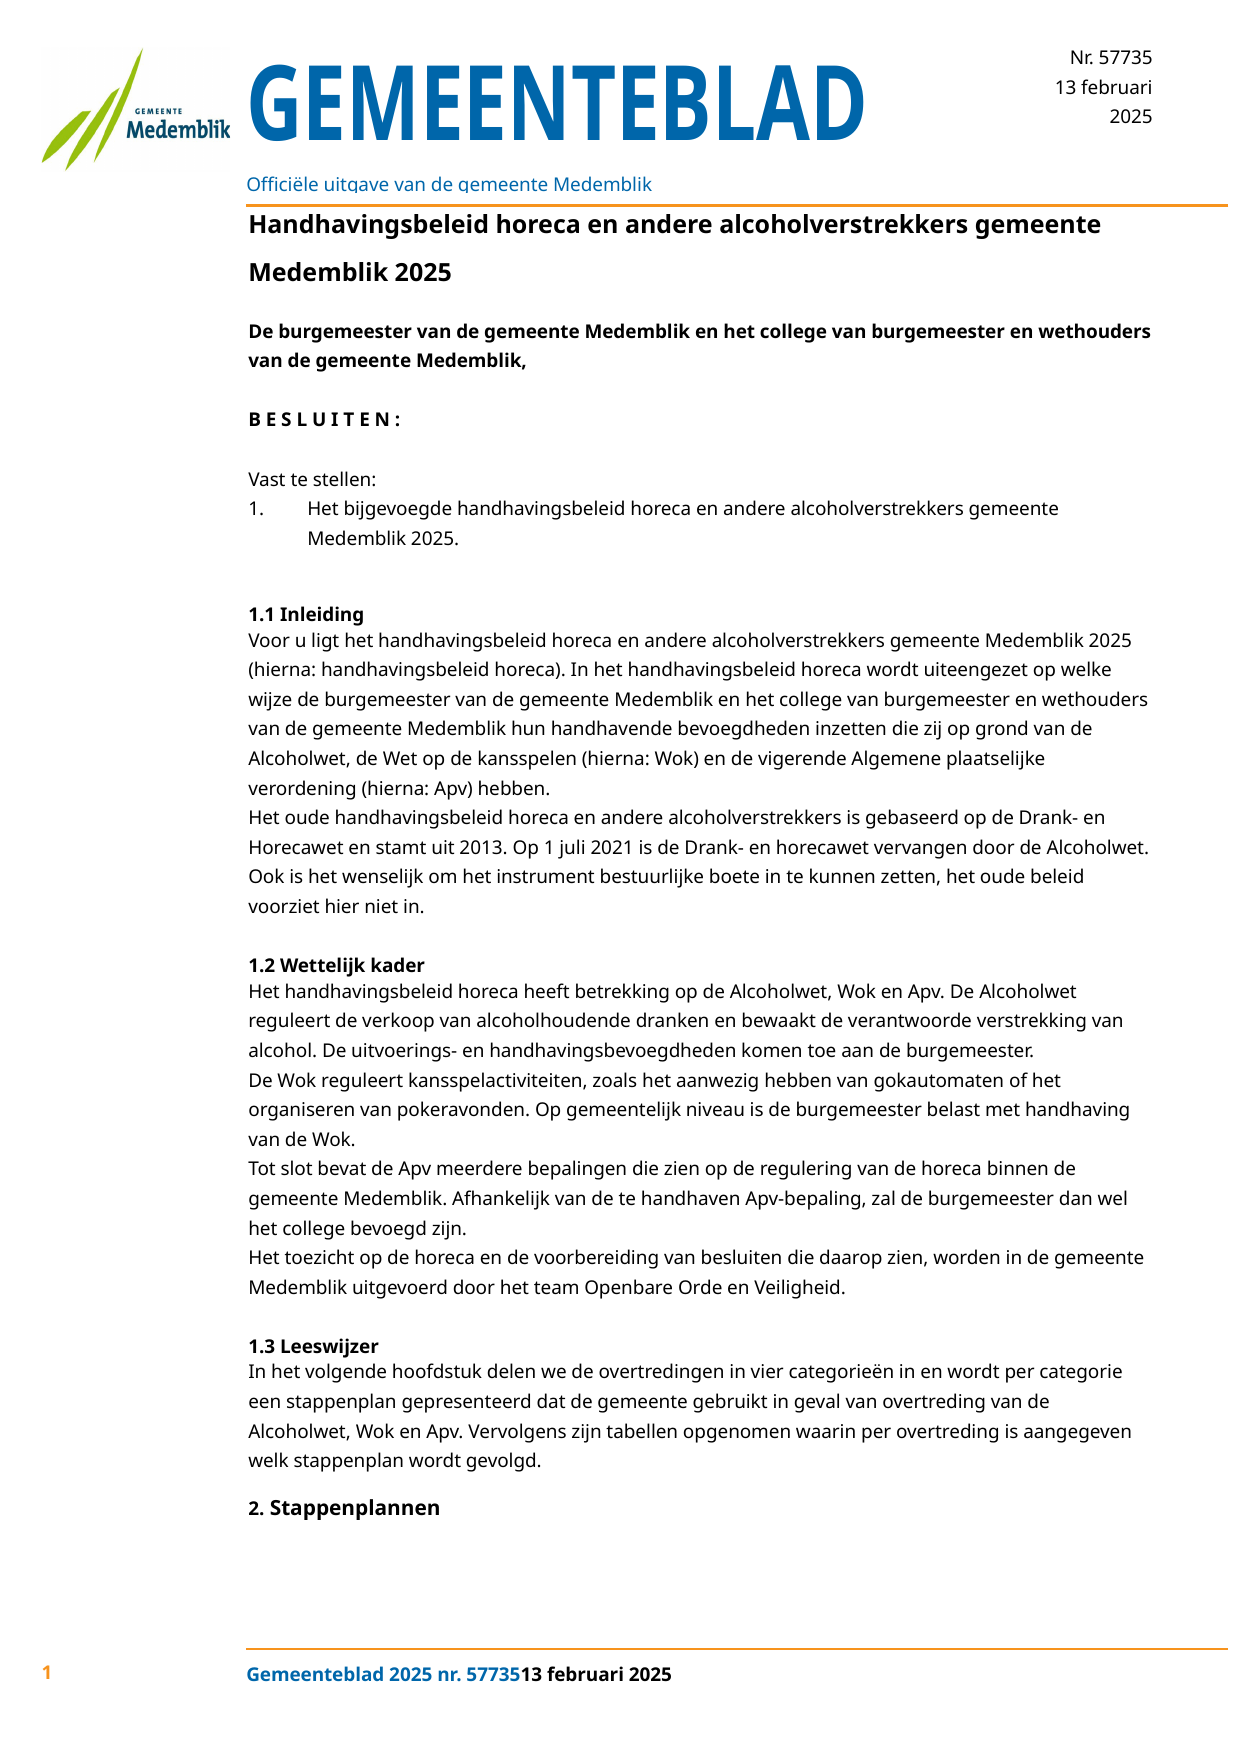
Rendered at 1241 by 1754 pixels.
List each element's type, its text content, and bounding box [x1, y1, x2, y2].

text 1.3 Leeswijzer [248, 1333, 1152, 1359]
picture [41, 47, 231, 172]
text B E S L U I T E N : [248, 407, 1152, 432]
text Voor u ligt het handhavingsbeleid horeca en andere alcoholverstrekkers gemeente Medemblik 2025 (hierna: handhavingsbeleid horeca). In het handhavingsbeleid horeca wordt uiteengezet op welke wijze de burgemeester van de gemeente Medemblik en het college van burgemeester en wethouders van de gemeente Medemblik hun handhavende bevoegdheden inzetten die zij op grond van de Alcoholwet, de Wet op de kansspelen (hierna: Wok) en de vigerende Algemene plaatselijke verordening (hierna: Apv) hebben. [248, 627, 1152, 801]
list Het bijgevoegde handhavingsbeleid horeca en andere alcoholverstrekkers gemeente Medemblik 2025. [248, 495, 1152, 551]
text 1.2 Wettelijk kader [248, 952, 1152, 978]
text Handhavingsbeleid horeca en andere alcoholverstrekkers gemeente Medemblik 2025 [248, 207, 1152, 288]
text Het handhavingsbeleid horeca heeft betrekking op de Alcoholwet, Wok en Apv. De Alcoholwet reguleert de verkoop van alcoholhoudende dranken en bewaakt de verantwoorde verstrekking van alcohol. De uitvoerings- en handhavingsbevoegdheden komen toe aan de burgemeester. [248, 978, 1152, 1063]
text De burgemeester van de gemeente Medemblik en het college van burgemeester en wethouders van de gemeente Medemblik, [248, 318, 1152, 373]
text In het volgende hoofdstuk delen we de overtredingen in vier categorieën in en wordt per categorie een stappenplan gepresenteerd dat de gemeente gebruikt in geval van overtreding van de Alcoholwet, Wok en Apv. Vervolgens zijn tabellen opgenomen waarin per overtreding is aangegeven welk stappenplan wordt gevolgd. [248, 1359, 1152, 1473]
text Vast te stellen: [248, 466, 1152, 492]
text 2. Stappenplannen [248, 1493, 1152, 1522]
text De Wok reguleert kansspelactiviteiten, zoals het aanwezig hebben van gokautomaten of het organiseren van pokeravonden. Op gemeentelijk niveau is de burgemeester belast met handhaving van de Wok. [248, 1067, 1152, 1152]
text Het toezicht op de horeca en de voorbereiding van besluiten die daarop zien, worden in de gemeente Medemblik uitgevoerd door het team Openbare Orde en Veiligheid. [248, 1244, 1152, 1299]
text Tot slot bevat de Apv meerdere bepalingen die zien op de regulering van de horeca binnen de gemeente Medemblik. Afhankelijk van de te handhaven Apv-bepaling, zal de burgemeester dan wel het college bevoegd zijn. [248, 1156, 1152, 1240]
text 1.1 Inleiding [248, 601, 1152, 627]
text Het oude handhavingsbeleid horeca en andere alcoholverstrekkers is gebaseerd op de Drank- en Horecawet en stamt uit 2013. Op 1 juli 2021 is de Drank- en horecawet vervangen door de Alcoholwet. Ook is het wenselijk om het instrument bestuurlijke boete in te kunnen zetten, het oude beleid voorziet hier niet in. [248, 804, 1152, 919]
